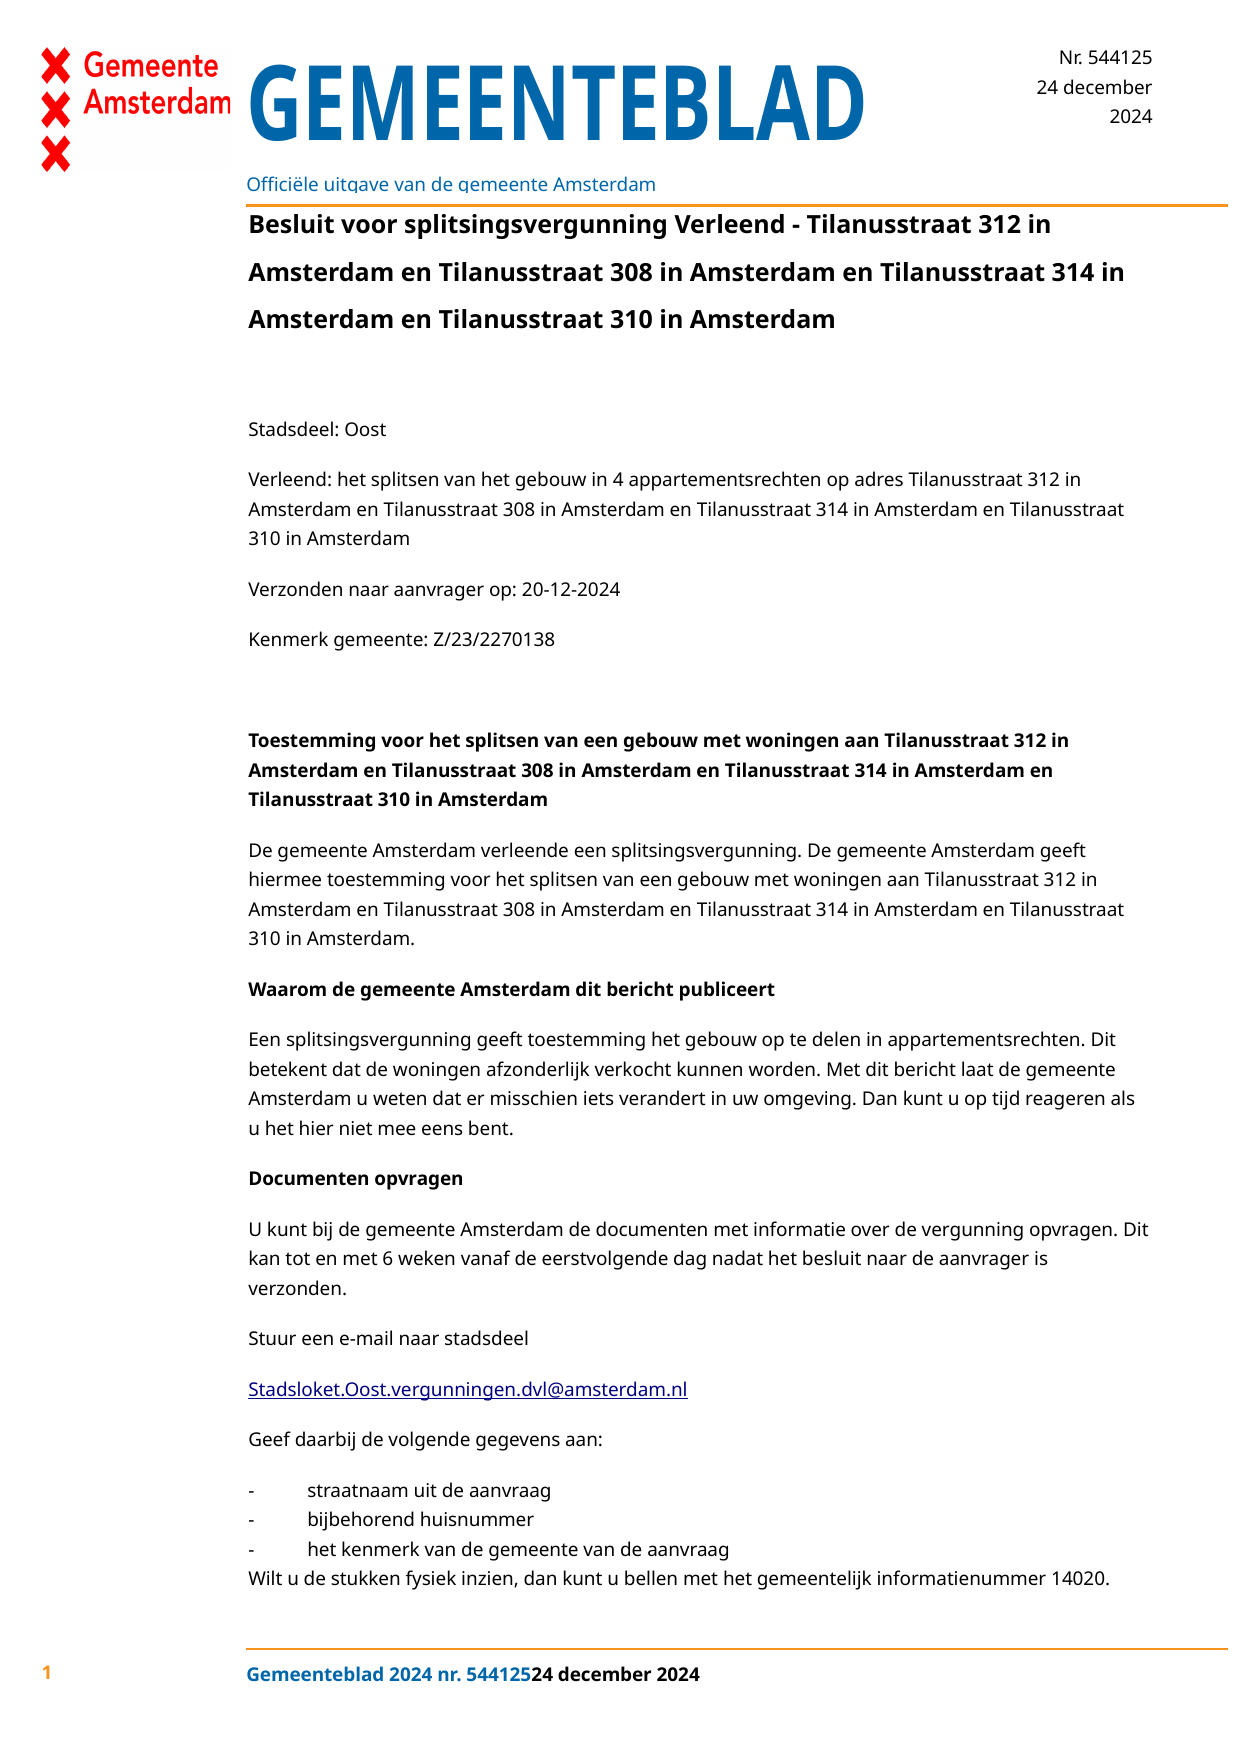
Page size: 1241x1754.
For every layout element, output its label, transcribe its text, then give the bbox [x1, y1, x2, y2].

text Stadsloket.Oost.vergunningen.dvl@amsterdam.nl [248, 1376, 1152, 1402]
text Waarom de gemeente Amsterdam dit bericht publiceert [248, 976, 1152, 1002]
text Documenten opvragen [248, 1166, 1152, 1191]
text Een splitsingsvergunning geeft toestemming het gebouw op te delen in appartementsrechten. Dit betekent dat de woningen afzonderlijk verkocht kunnen worden. Met dit bericht laat de gemeente Amsterdam u weten dat er misschien iets verandert in uw omgeving. Dan kunt u op tijd reageren als u het hier niet mee eens bent. [248, 1026, 1152, 1141]
text U kunt bij de gemeente Amsterdam de documenten met informatie over de vergunning opvragen. Dit kan tot en met 6 weken vanaf de eerstvolgende dag nadat het besluit naar de aanvrager is verzonden. [248, 1216, 1152, 1301]
text De gemeente Amsterdam verleende een splitsingsvergunning. De gemeente Amsterdam geeft hiermee toestemming voor het splitsen van een gebouw met woningen aan Tilanusstraat 312 in Amsterdam en Tilanusstraat 308 in Amsterdam en Tilanusstraat 314 in Amsterdam en Tilanusstraat 310 in Amsterdam. [248, 837, 1152, 951]
text Stuur een e-mail naar stadsdeel [248, 1326, 1152, 1351]
list bijbehorend huisnummer [248, 1506, 1152, 1532]
text Toestemming voor het splitsen van een gebouw met woningen aan Tilanusstraat 312 in Amsterdam en Tilanusstraat 308 in Amsterdam en Tilanusstraat 314 in Amsterdam en Tilanusstraat 310 in Amsterdam [248, 727, 1152, 812]
text Geef daarbij de volgende gegevens aan: [248, 1426, 1152, 1452]
text Verleend: het splitsen van het gebouw in 4 appartementsrechten op adres Tilanusstraat 312 in Amsterdam en Tilanusstraat 308 in Amsterdam en Tilanusstraat 314 in Amsterdam en Tilanusstraat 310 in Amsterdam [248, 466, 1152, 551]
list straatnaam uit de aanvraag [248, 1477, 1152, 1502]
text Stadsdeel: Oost [248, 416, 1152, 442]
text Kenmerk gemeente: Z/23/2270138 [248, 626, 1152, 652]
text Verzonden naar aanvrager op: 20-12-2024 [248, 576, 1152, 602]
picture [41, 47, 231, 172]
text Wilt u de stukken fysiek inzien, dan kunt u bellen met het gemeentelijk informatienummer 14020. [248, 1566, 1152, 1591]
list het kenmerk van de gemeente van de aanvraag [248, 1536, 1152, 1562]
text Besluit voor splitsingsvergunning Verleend - Tilanusstraat 312 in Amsterdam en Tilanusstraat 308 in Amsterdam en Tilanusstraat 314 in Amsterdam en Tilanusstraat 310 in Amsterdam [248, 207, 1152, 336]
